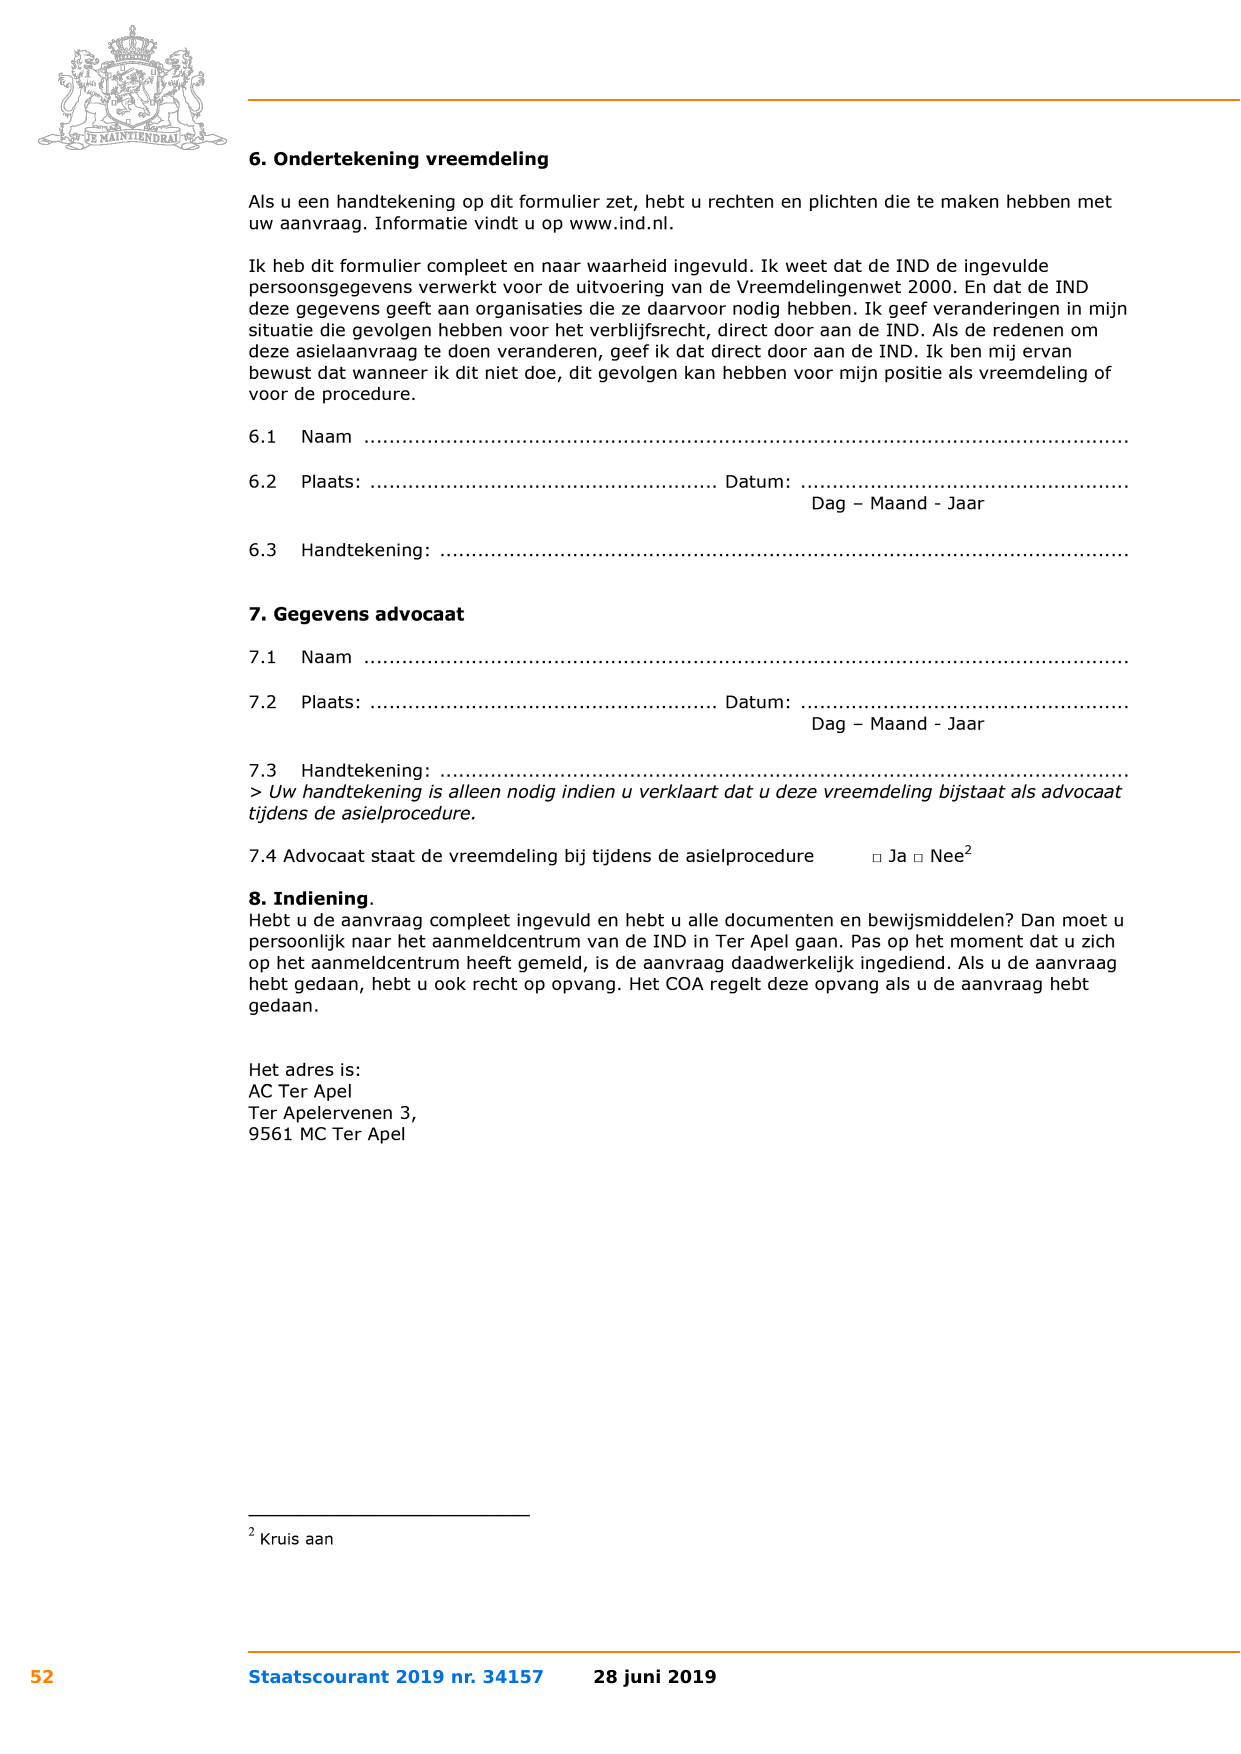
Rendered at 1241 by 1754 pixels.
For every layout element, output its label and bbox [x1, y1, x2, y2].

picture [248, 151, 1134, 1552]
picture [38, 25, 227, 150]
